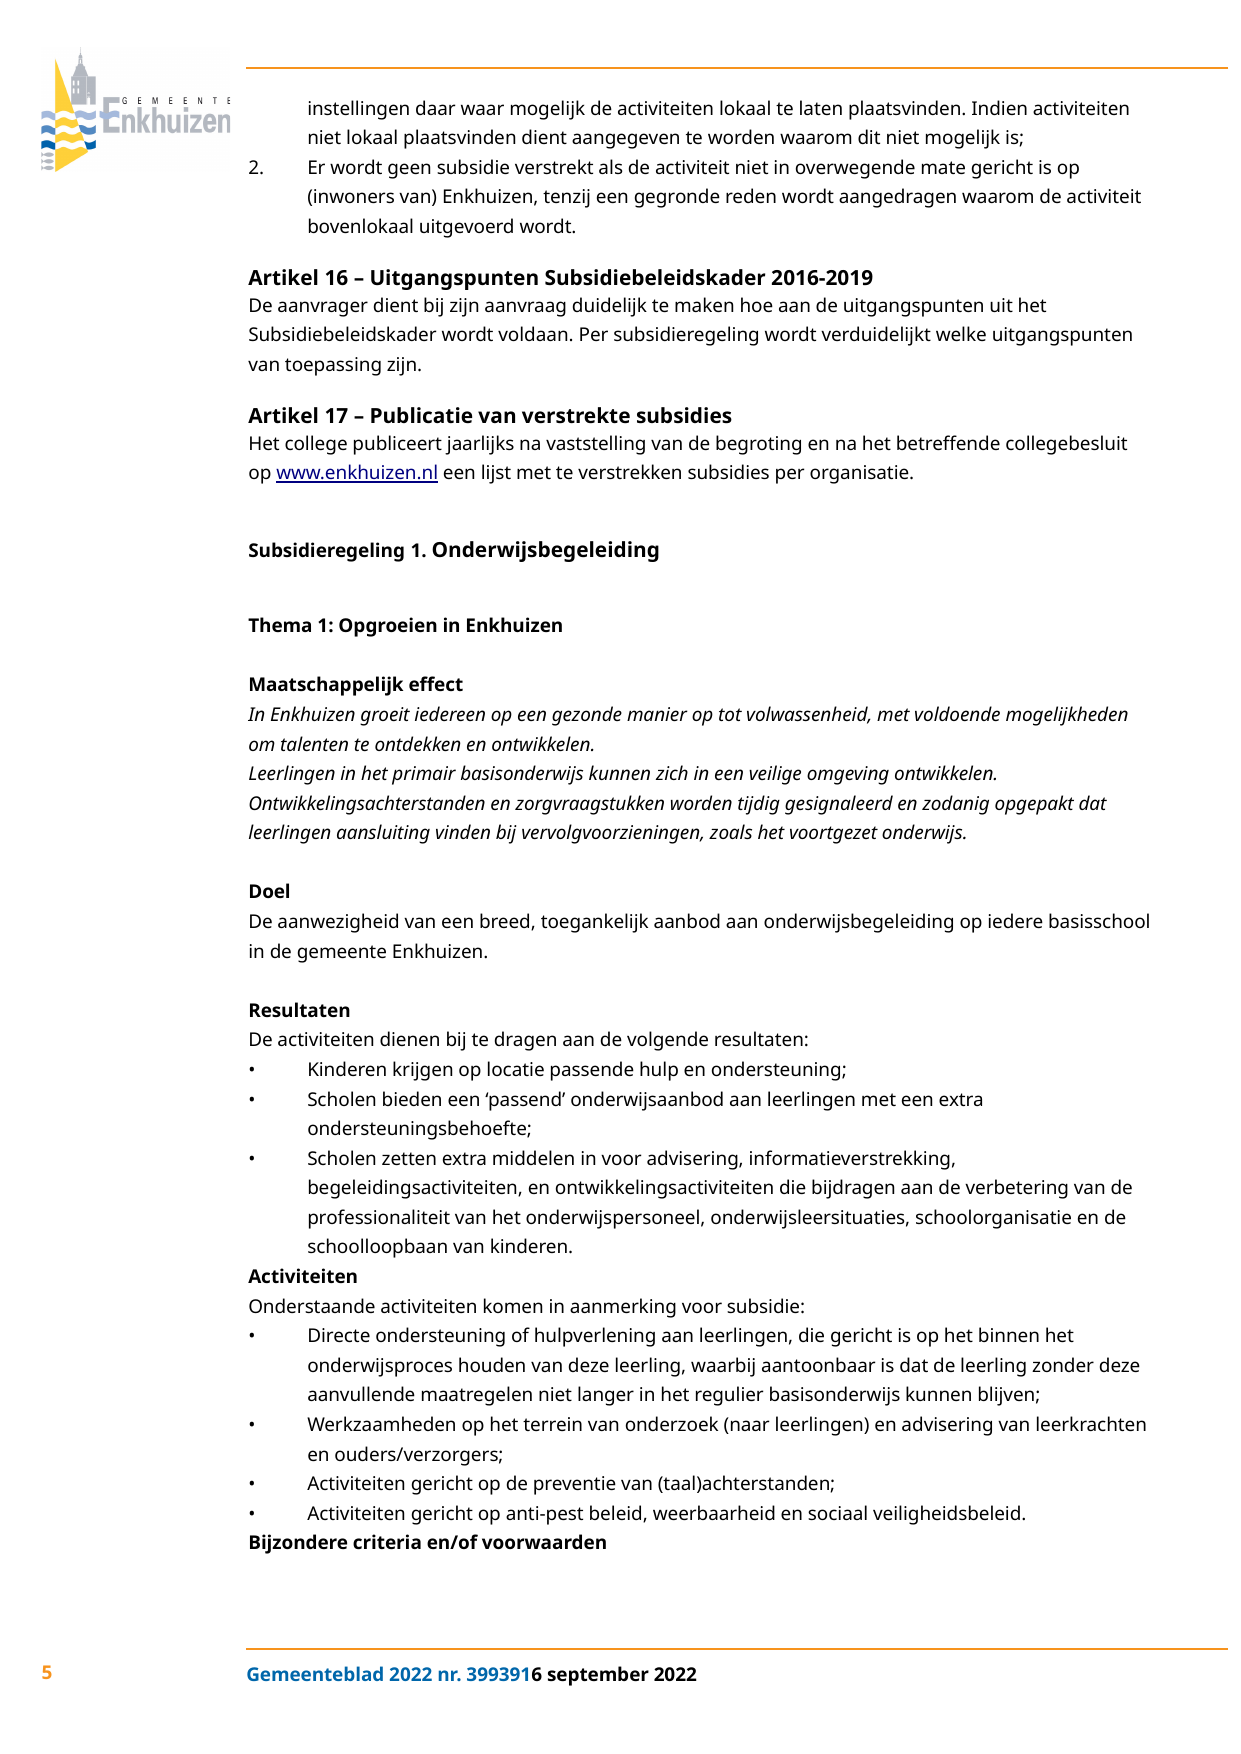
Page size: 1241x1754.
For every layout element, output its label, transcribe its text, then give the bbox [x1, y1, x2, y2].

text Artikel 17 – Publicatie van verstrekte subsidies [248, 402, 1152, 430]
text Maatschappelijk effect [248, 672, 1152, 697]
text De activiteiten dienen bij te dragen aan de volgende resultaten: [248, 1027, 1152, 1052]
text De aanvrager dient bij zijn aanvraag duidelijk te maken hoe aan de uitgangspunten uit het Subsidiebeleidskader wordt voldaan. Per subsidieregeling wordt verduidelijkt welke uitgangspunten van toepassing zijn. [248, 292, 1152, 377]
list Kinderen krijgen op locatie passende hulp en ondersteuning; [248, 1056, 1152, 1082]
text Doel [248, 879, 1152, 904]
text Het college publiceert jaarlijks na vaststelling van de begroting en na het betreffende collegebesluit op www.enkhuizen.nl een lijst met te verstrekken subsidies per organisatie. [248, 430, 1152, 485]
text Thema 1: Opgroeien in Enkhuizen [248, 612, 1152, 638]
text Leerlingen in het primair basisonderwijs kunnen zich in een veilige omgeving ontwikkelen. Ontwikkelingsachterstanden en zorgvraagstukken worden tijdig gesignaleerd en zodanig opgepakt dat leerlingen aansluiting vinden bij vervolgvoorzieningen, zoals het voortgezet onderwijs. [248, 760, 1152, 845]
list Werkzaamheden op het terrein van onderzoek (naar leerlingen) en advisering van leerkrachten en ouders/verzorgers; [248, 1411, 1152, 1467]
list Er wordt geen subsidie verstrekt als de activiteit niet in overwegende mate gericht is op (inwoners van) Enkhuizen, tenzij een gegronde reden wordt aangedragen waarom de activiteit bovenlokaal uitgevoerd wordt. [248, 154, 1152, 239]
list Activiteiten gericht op de preventie van (taal)achterstanden; [248, 1470, 1152, 1496]
text Resultaten [248, 997, 1152, 1023]
list Scholen zetten extra middelen in voor advisering, informatieverstrekking, begeleidingsactiviteiten, en ontwikkelingsactiviteiten die bijdragen aan de verbetering van de professionaliteit van het onderwijspersoneel, onderwijsleersituaties, schoolorganisatie en de schoolloopbaan van kinderen. [248, 1145, 1152, 1259]
list Directe ondersteuning of hulpverlening aan leerlingen, die gericht is op het binnen het onderwijsproces houden van deze leerling, waarbij aantoonbaar is dat de leerling zonder deze aanvullende maatregelen niet langer in het regulier basisonderwijs kunnen blijven; [248, 1322, 1152, 1407]
text Onderstaande activiteiten komen in aanmerking voor subsidie: [248, 1293, 1152, 1319]
list instellingen daar waar mogelijk de activiteiten lokaal te laten plaatsvinden. Indien activiteiten niet lokaal plaatsvinden dient aangegeven te worden waarom dit niet mogelijk is; [248, 95, 1152, 150]
text Bijzondere criteria en/of voorwaarden [248, 1529, 1152, 1555]
list Scholen bieden een ‘passend’ onderwijsaanbod aan leerlingen met een extra ondersteuningsbehoefte; [248, 1086, 1152, 1141]
text Subsidieregeling 1. Onderwijsbegeleiding [248, 535, 1152, 563]
list Activiteiten gericht op anti-pest beleid, weerbaarheid en sociaal veiligheidsbeleid. [248, 1500, 1152, 1526]
text Activiteiten [248, 1263, 1152, 1289]
picture [41, 47, 231, 172]
text De aanwezigheid van een breed, toegankelijk aanbod aan onderwijsbegeleiding op iedere basisschool in de gemeente Enkhuizen. [248, 908, 1152, 964]
text In Enkhuizen groeit iedereen op een gezonde manier op tot volwassenheid, met voldoende mogelijkheden om talenten te ontdekken en ontwikkelen. [248, 701, 1152, 757]
text Artikel 16 – Uitgangspunten Subsidiebeleidskader 2016-2019 [248, 263, 1152, 292]
